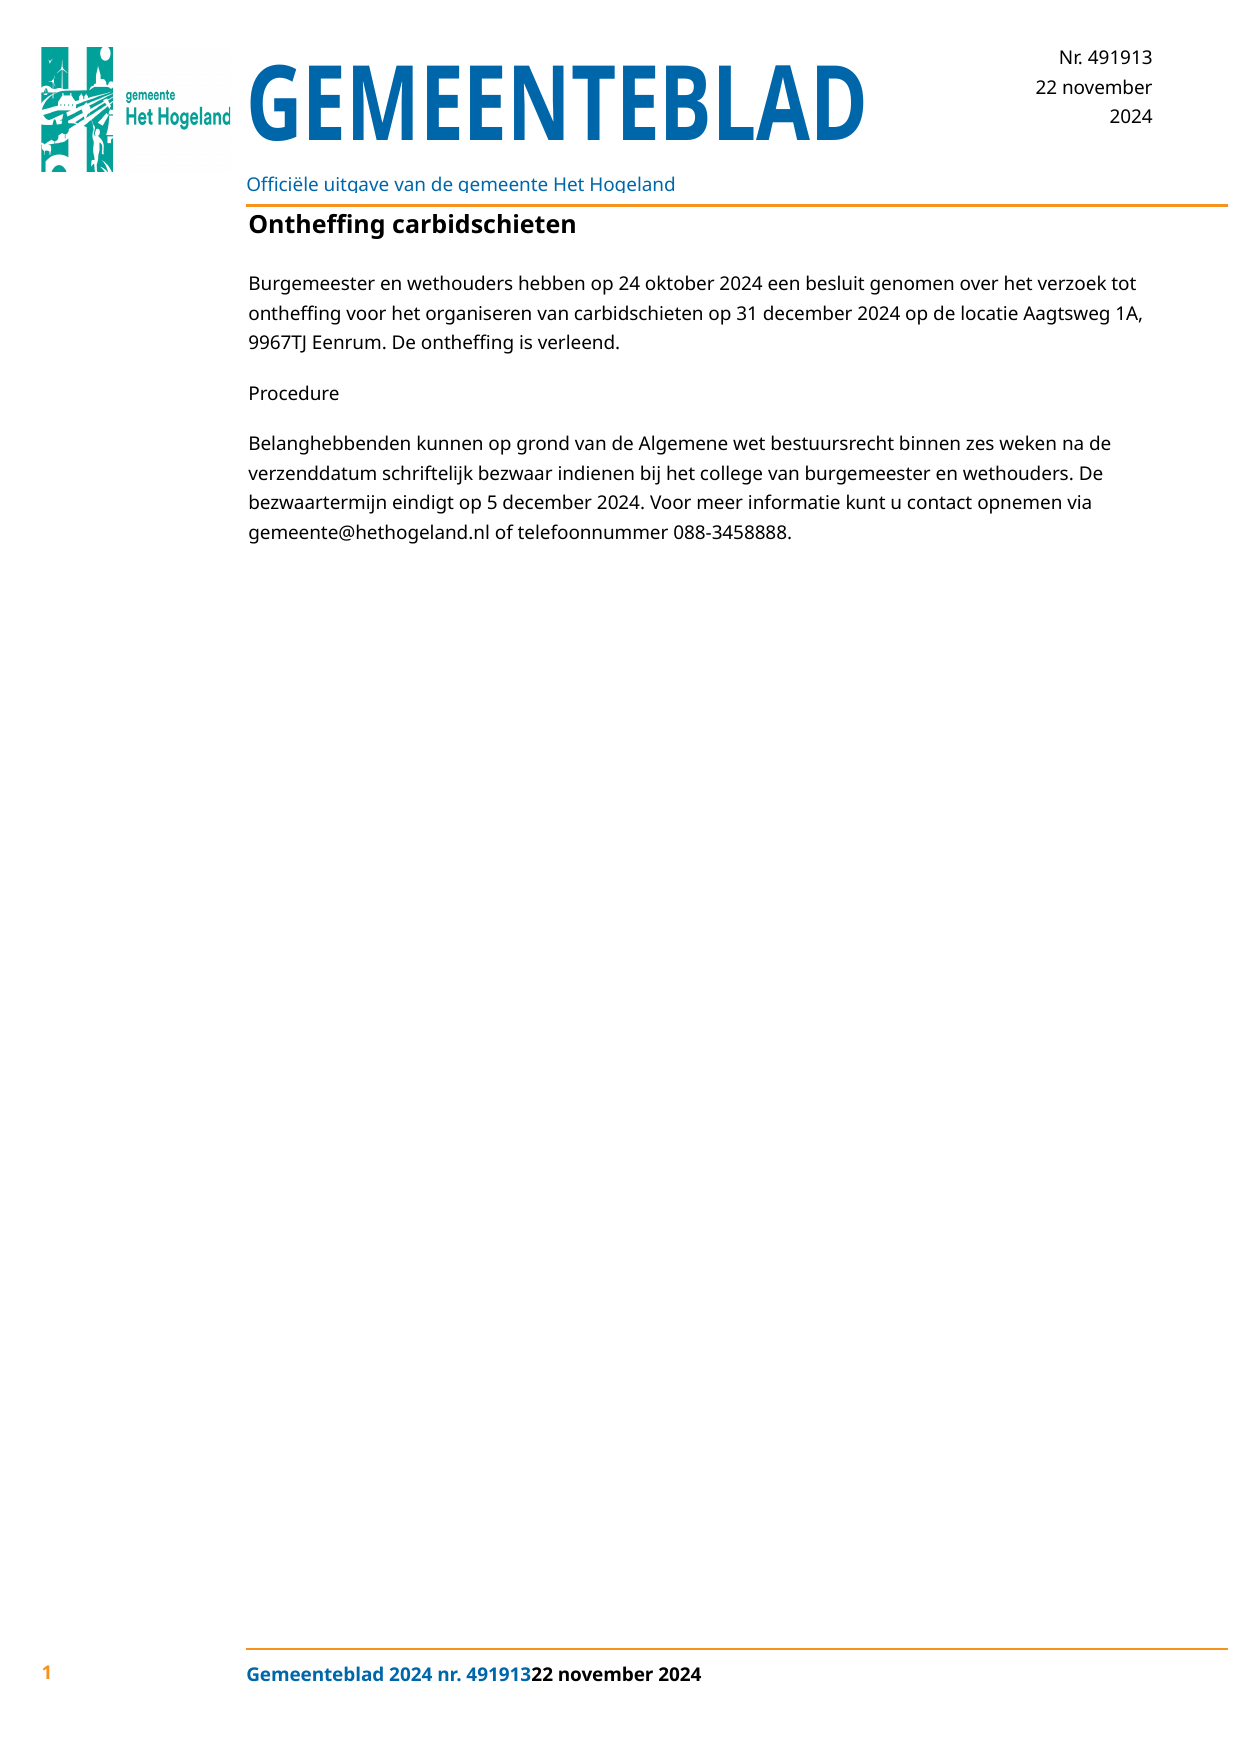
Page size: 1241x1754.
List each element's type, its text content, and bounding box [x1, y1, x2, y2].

text Ontheffing carbidschieten [248, 207, 1152, 241]
text Belanghebbenden kunnen op grond van de Algemene wet bestuursrecht binnen zes weken na de verzenddatum schriftelijk bezwaar indienen bij het college van burgemeester en wethouders. De bezwaartermijn eindigt op 5 december 2024. Voor meer informatie kunt u contact opnemen via gemeente@hethogeland.nl of telefoonnummer 088-3458888. [248, 430, 1152, 545]
picture [41, 47, 231, 172]
text Procedure [248, 380, 1152, 406]
text Burgemeester en wethouders hebben op 24 oktober 2024 een besluit genomen over het verzoek tot ontheffing voor het organiseren van carbidschieten op 31 december 2024 op de locatie Aagtsweg 1A, 9967TJ Eenrum. De ontheffing is verleend. [248, 270, 1152, 355]
